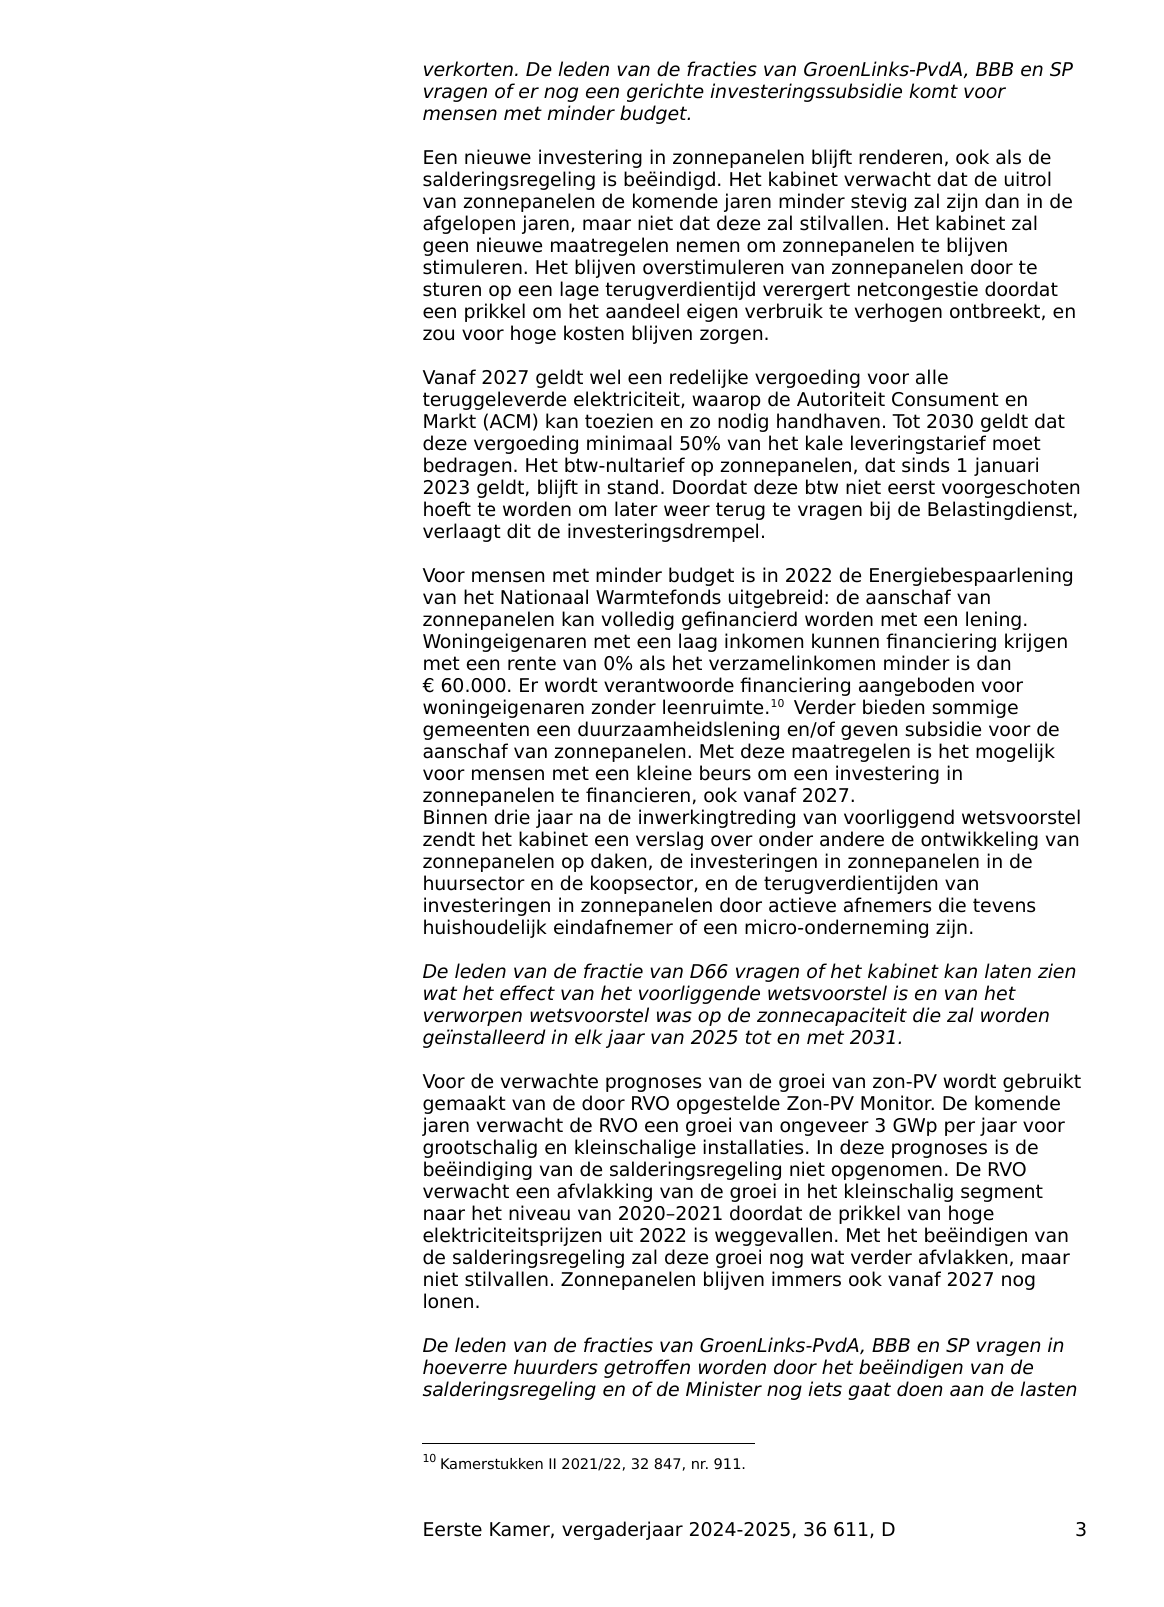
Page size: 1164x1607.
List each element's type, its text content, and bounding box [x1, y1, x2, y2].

text Kamerstukken II 2021/22, 32 847, nr. 911. [422, 1452, 1087, 1474]
text De leden van de fracties van GroenLinks-PvdA, BBB en SP vragen in hoeverre huurders getroffen worden door het beëindigen van de salderingsregeling en of de Minister nog iets gaat doen aan de lasten [422, 1335, 1087, 1401]
text Voor mensen met minder budget is in 2022 de Energiebespaarlening van het Nationaal Warmtefonds uitgebreid: de aanschaf van zonnepanelen kan volledig gefinancierd worden met een lening. Woningeigenaren met een laag inkomen kunnen financiering krijgen met een rente van 0% als het verzamelinkomen minder is dan € 60.000. Er wordt verantwoorde financiering aangeboden voor woningeigenaren zonder leenruimte. Verder bieden sommige gemeenten een duurzaamheidslening en/of geven subsidie voor de aanschaf van zonnepanelen. Met deze maatregelen is het mogelijk voor mensen met een kleine beurs om een investering in zonnepanelen te financieren, ook vanaf 2027. [422, 565, 1087, 807]
text Een nieuwe investering in zonnepanelen blijft renderen, ook als de salderingsregeling is beëindigd. Het kabinet verwacht dat de uitrol van zonnepanelen de komende jaren minder stevig zal zijn dan in de afgelopen jaren, maar niet dat deze zal stilvallen. Het kabinet zal geen nieuwe maatregelen nemen om zonnepanelen te blijven stimuleren. Het blijven overstimuleren van zonnepanelen door te sturen op een lage terugverdientijd verergert netcongestie doordat een prikkel om het aandeel eigen verbruik te verhogen ontbreekt, en zou voor hoge kosten blijven zorgen. [422, 147, 1087, 345]
text Binnen drie jaar na de inwerkingtreding van voorliggend wetsvoorstel zendt het kabinet een verslag over onder andere de ontwikkeling van zonnepanelen op daken, de investeringen in zonnepanelen in de huursector en de koopsector, en de terugverdientijden van investeringen in zonnepanelen door actieve afnemers die tevens huishoudelijk eindafnemer of een micro-onderneming zijn. [422, 807, 1087, 939]
text Vanaf 2027 geldt wel een redelijke vergoeding voor alle teruggeleverde elektriciteit, waarop de Autoriteit Consument en Markt (ACM) kan toezien en zo nodig handhaven. Tot 2030 geldt dat deze vergoeding minimaal 50% van het kale leveringstarief moet bedragen. Het btw-nultarief op zonnepanelen, dat sinds 1 januari 2023 geldt, blijft in stand. Doordat deze btw niet eerst voorgeschoten hoeft te worden om later weer terug te vragen bij de Belastingdienst, verlaagt dit de investeringsdrempel. [422, 367, 1087, 543]
text De leden van de fractie van D66 vragen of het kabinet kan laten zien wat het effect van het voorliggende wetsvoorstel is en van het verworpen wetsvoorstel was op de zonnecapaciteit die zal worden geïnstalleerd in elk jaar van 2025 tot en met 2031. [422, 961, 1087, 1049]
text verkorten. De leden van de fracties van GroenLinks-PvdA, BBB en SP vragen of er nog een gerichte investeringssubsidie komt voor mensen met minder budget. [422, 59, 1087, 125]
text Voor de verwachte prognoses van de groei van zon-PV wordt gebruikt gemaakt van de door RVO opgestelde Zon-PV Monitor. De komende jaren verwacht de RVO een groei van ongeveer 3 GWp per jaar voor grootschalig en kleinschalige installaties. In deze prognoses is de beëindiging van de salderingsregeling niet opgenomen. De RVO verwacht een afvlakking van de groei in het kleinschalig segment naar het niveau van 2020–2021 doordat de prikkel van hoge elektriciteitsprijzen uit 2022 is weggevallen. Met het beëindigen van de salderingsregeling zal deze groei nog wat verder afvlakken, maar niet stilvallen. Zonnepanelen blijven immers ook vanaf 2027 nog lonen. [422, 1071, 1087, 1313]
